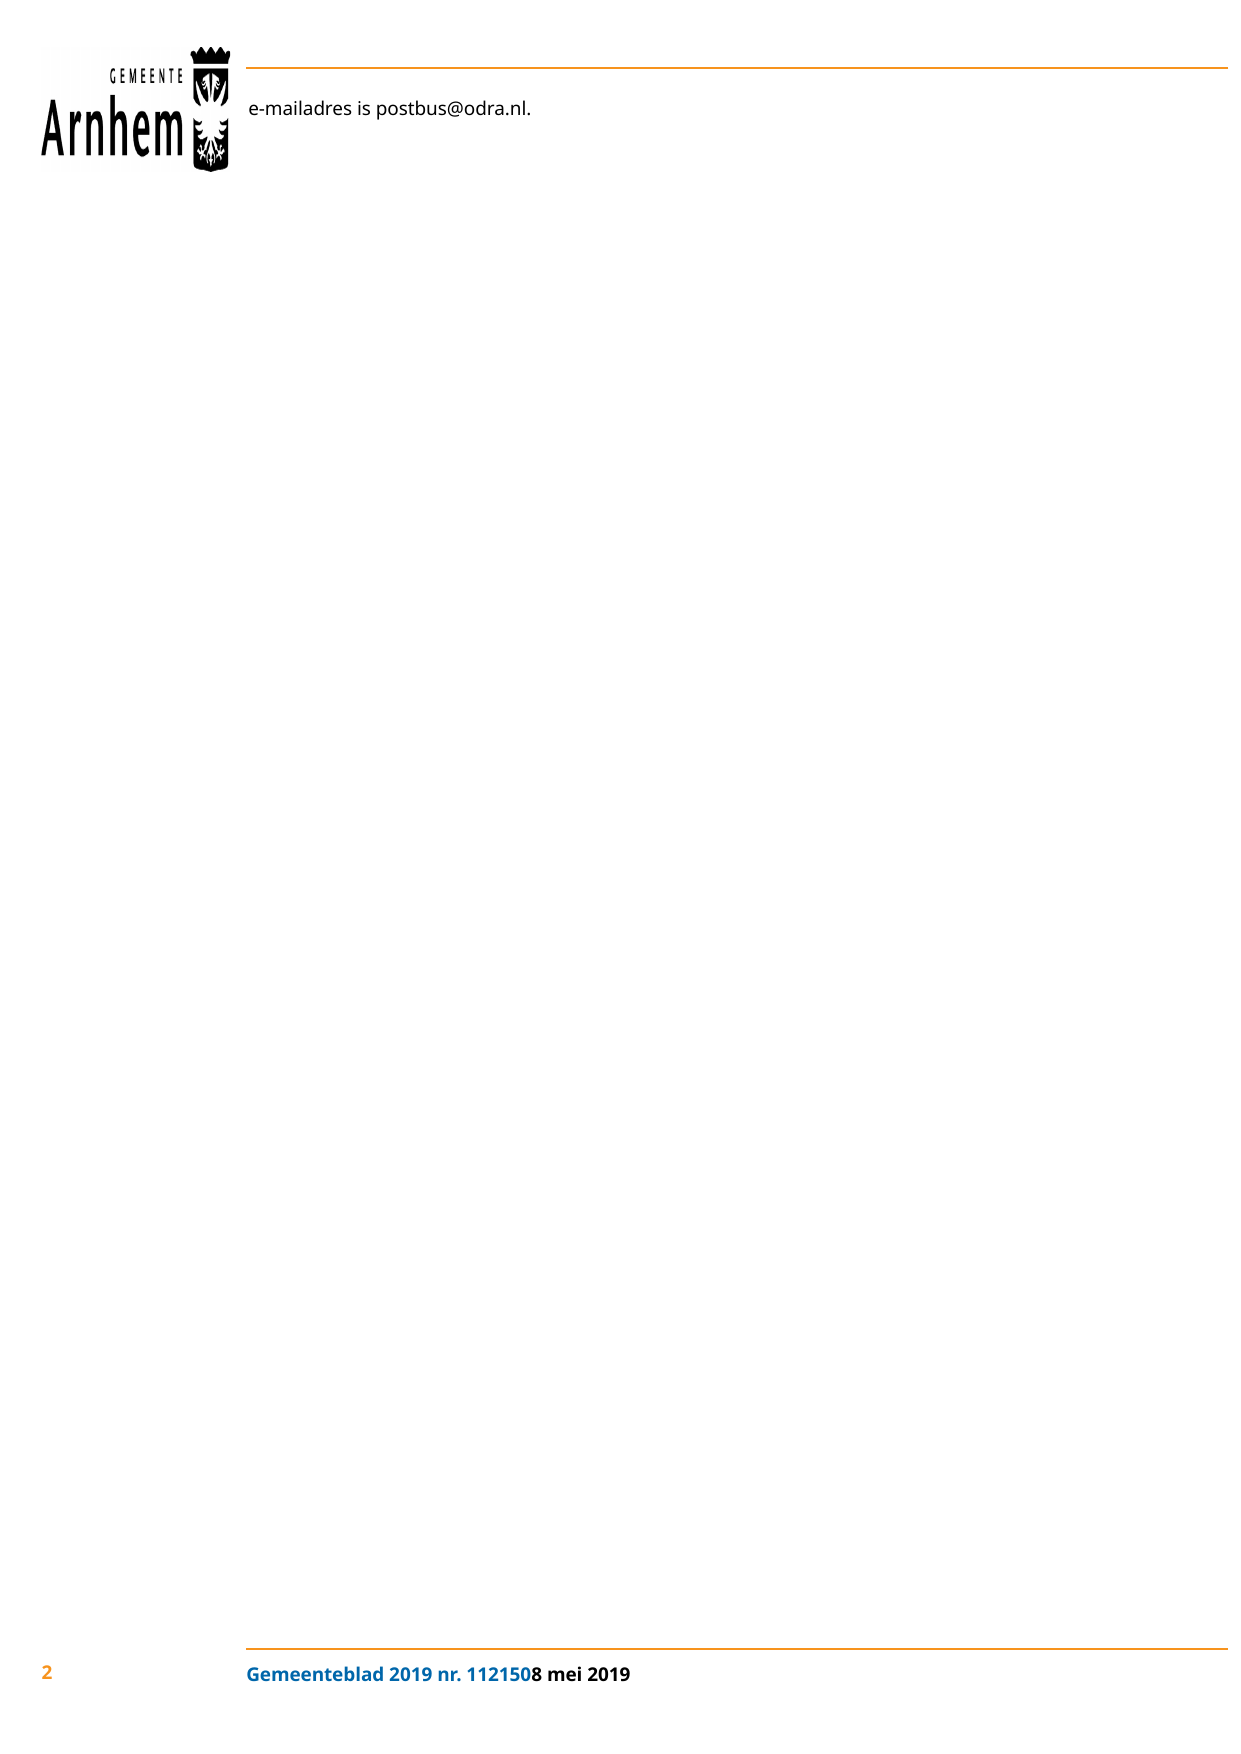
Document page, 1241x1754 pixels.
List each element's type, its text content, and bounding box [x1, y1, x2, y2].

text e-mailadres is postbus@odra.nl. [248, 95, 1152, 121]
picture [41, 47, 231, 172]
